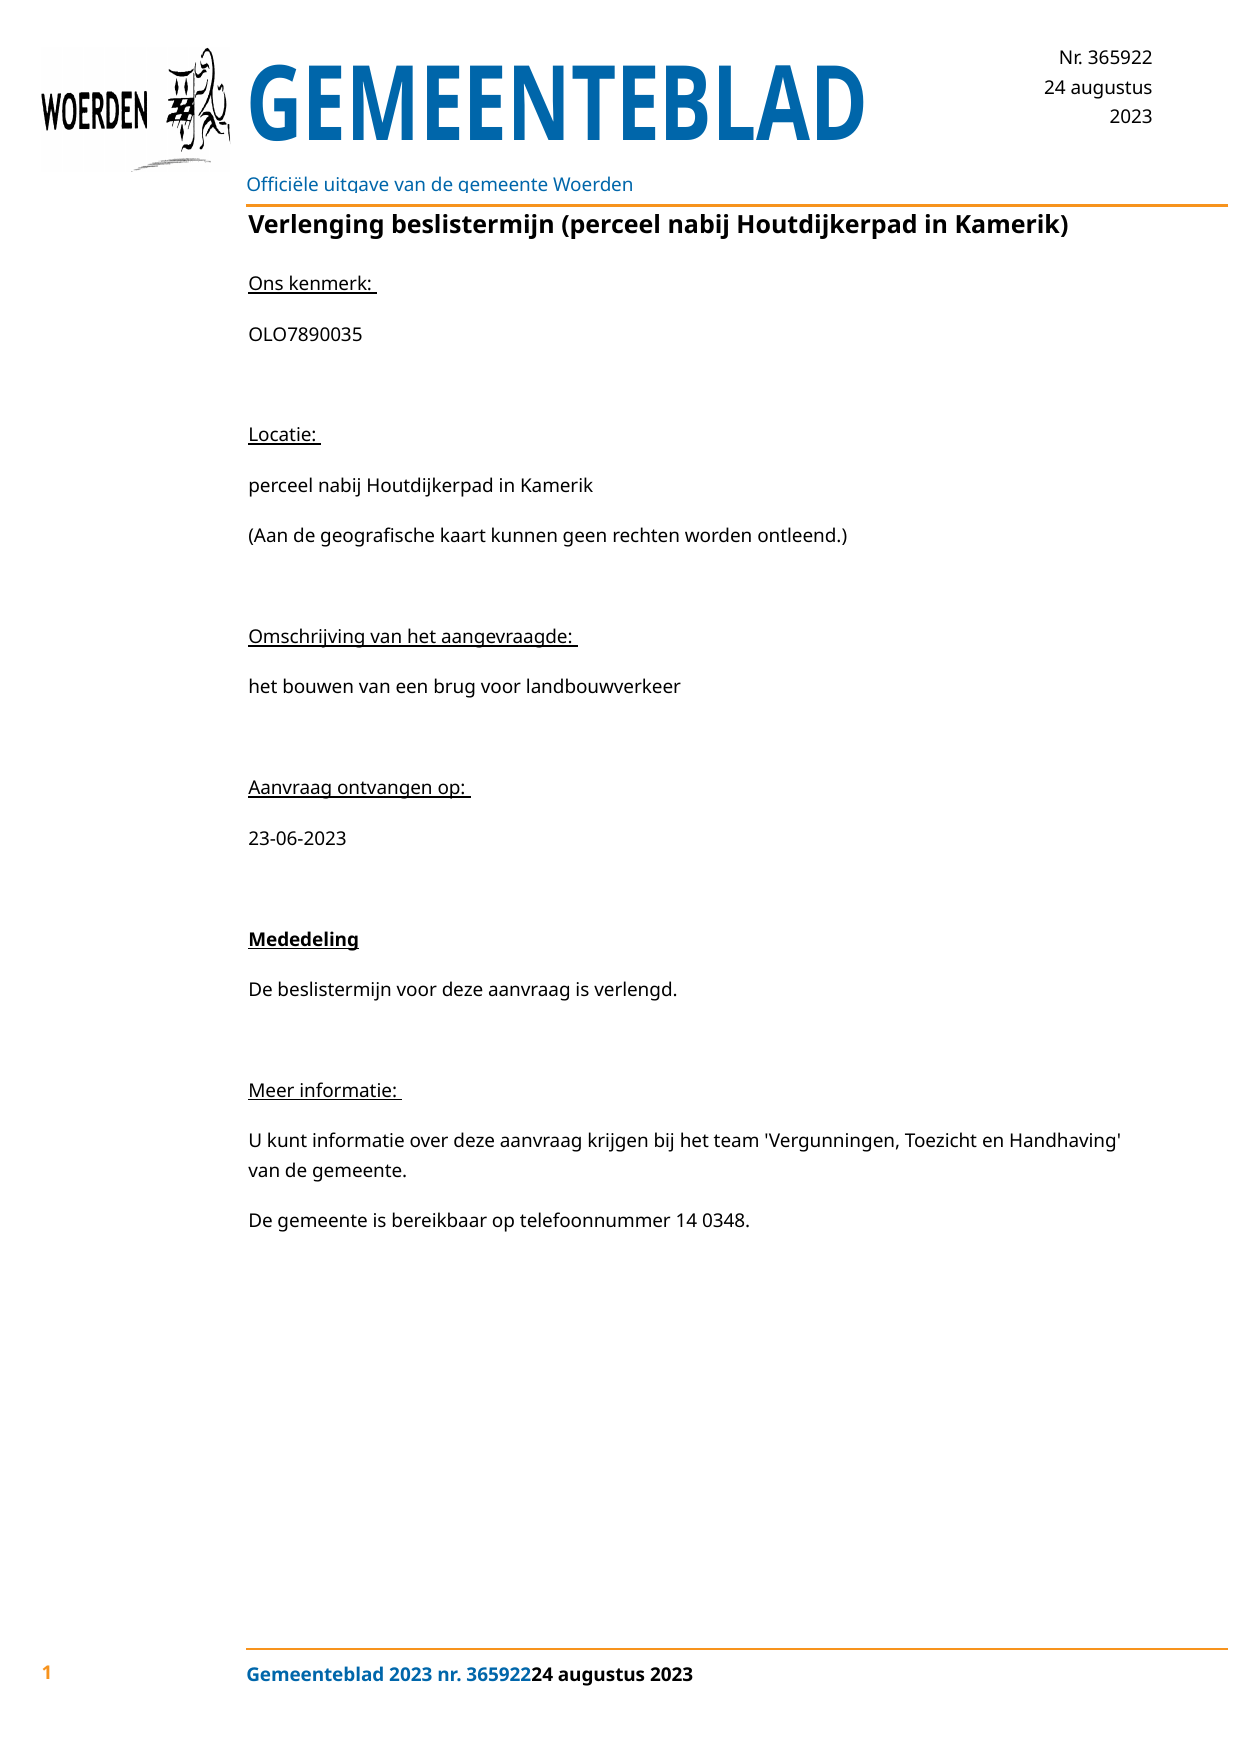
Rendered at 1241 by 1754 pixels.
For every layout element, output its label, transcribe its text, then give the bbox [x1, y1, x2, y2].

text De gemeente is bereikbaar op telefoonnummer 14 0348. [248, 1207, 1152, 1233]
text Locatie: [248, 422, 1152, 447]
text Aanvraag ontvangen op: [248, 774, 1152, 800]
text Ons kenmerk: [248, 270, 1152, 296]
text OLO7890035 [248, 321, 1152, 346]
text Omschrijving van het aangevraagde: [248, 623, 1152, 649]
text Mededeling [248, 926, 1152, 951]
picture [41, 47, 231, 172]
text perceel nabij Houtdijkerpad in Kamerik [248, 472, 1152, 498]
text (Aan de geografische kaart kunnen geen rechten worden ontleend.) [248, 522, 1152, 548]
text 23-06-2023 [248, 825, 1152, 851]
text De beslistermijn voor deze aanvraag is verlengd. [248, 976, 1152, 1002]
text U kunt informatie over deze aanvraag krijgen bij het team 'Vergunningen, Toezicht en Handhaving' van de gemeente. [248, 1127, 1152, 1183]
text Meer informatie: [248, 1077, 1152, 1103]
text het bouwen van een brug voor landbouwverkeer [248, 674, 1152, 699]
text Verlenging beslistermijn (perceel nabij Houtdijkerpad in Kamerik) [248, 207, 1152, 241]
